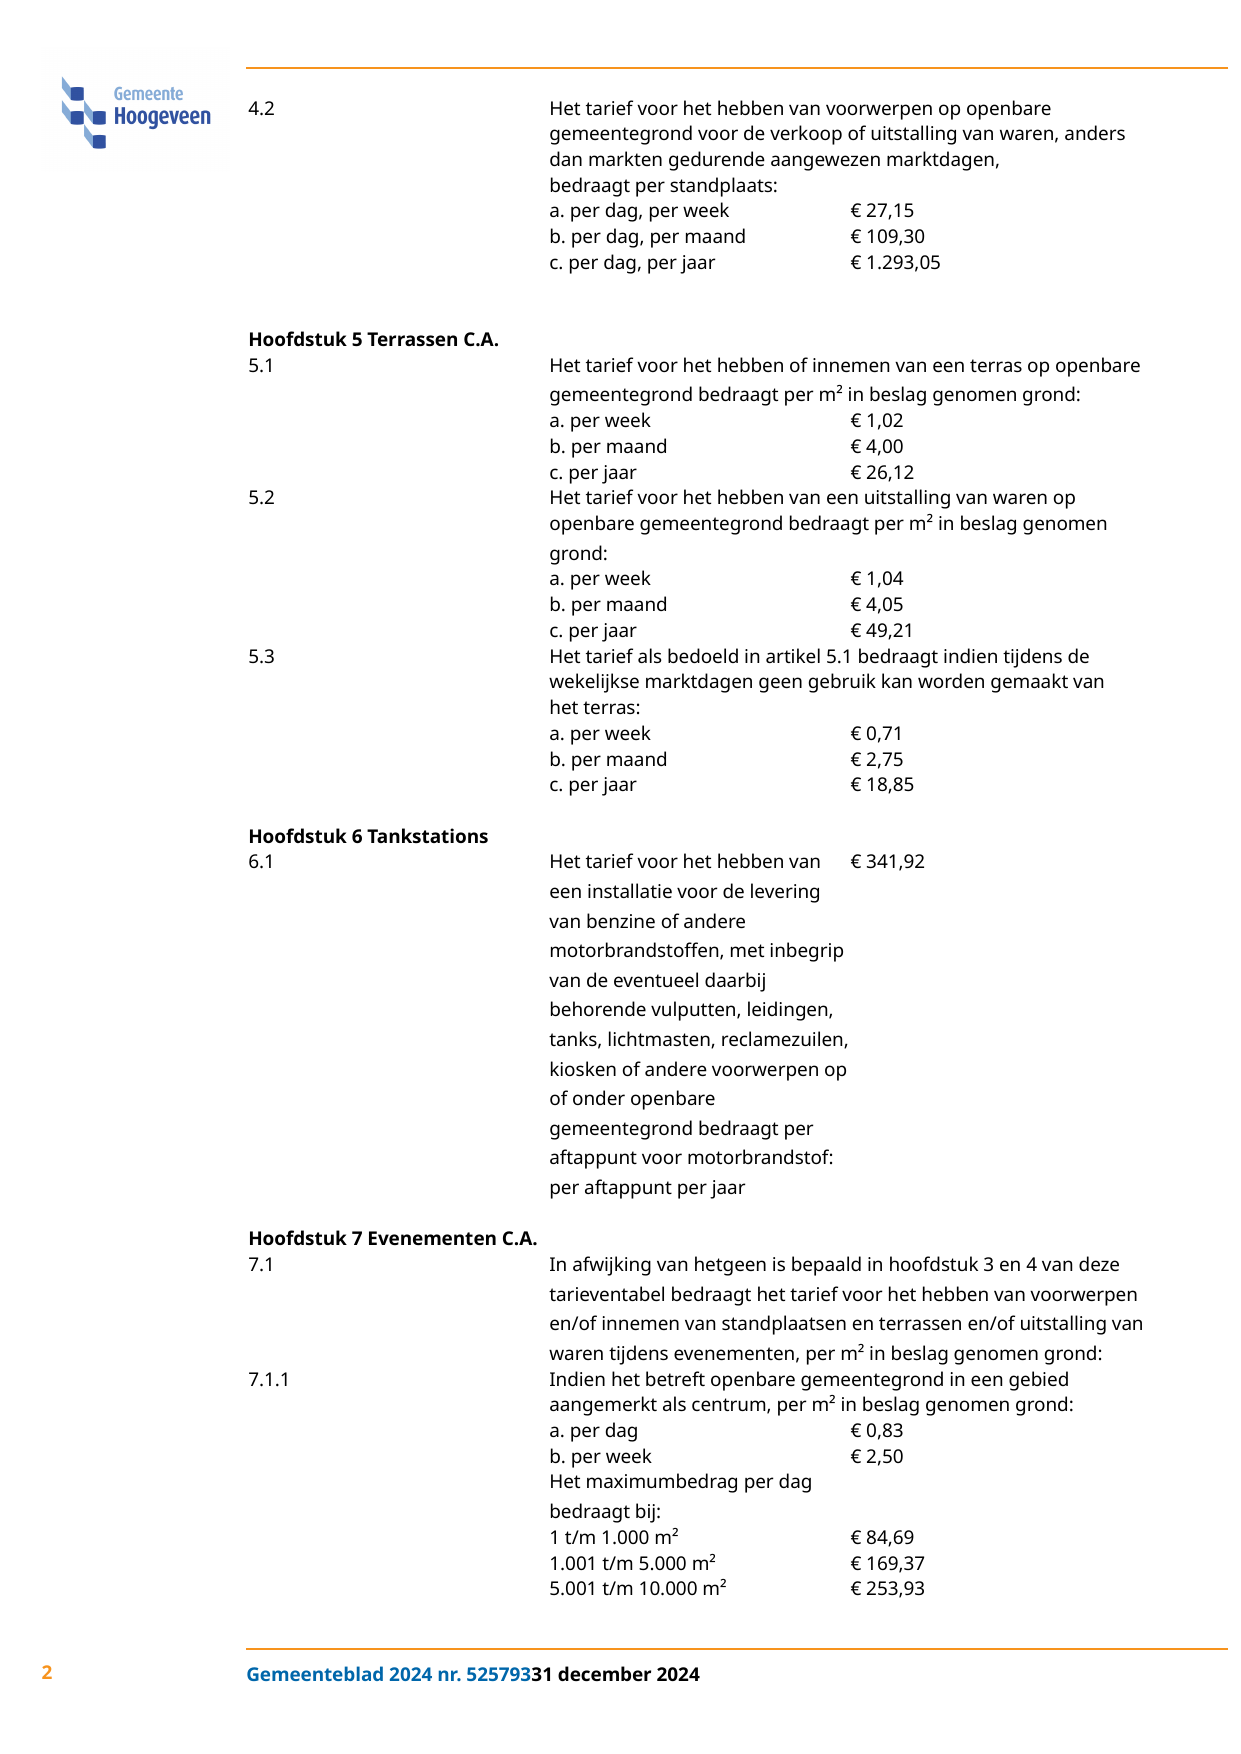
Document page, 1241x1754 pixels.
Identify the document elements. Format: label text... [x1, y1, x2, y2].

table_cell € 27,15 [850, 198, 1152, 223]
table_cell [248, 566, 549, 591]
table_cell c. per dag, per jaar [549, 249, 850, 275]
table_cell [248, 746, 549, 771]
table_cell b. per maand [549, 591, 850, 617]
table_cell 1.001 t/m 5.000 m² [549, 1550, 850, 1575]
table_cell [248, 1200, 549, 1226]
table_cell € 109,30 [850, 224, 1152, 249]
table_cell € 4,05 [850, 591, 1152, 617]
table_cell [248, 1550, 549, 1575]
table_cell [850, 1200, 1152, 1226]
table_cell € 2,75 [850, 746, 1152, 771]
table_cell € 18,85 [850, 771, 1152, 797]
table_cell € 1.293,05 [850, 249, 1152, 275]
table_cell [850, 797, 1152, 823]
table_cell € 26,12 [850, 459, 1152, 484]
table_cell [248, 301, 549, 326]
table_cell [248, 433, 549, 459]
table_cell b. per maand [549, 433, 850, 459]
table_cell b. per maand [549, 746, 850, 771]
table_cell 1 t/m 1.000 m² [549, 1524, 850, 1550]
table_cell b. per week [549, 1443, 850, 1469]
table_cell c. per jaar [549, 771, 850, 797]
table_cell [248, 720, 549, 746]
table_cell aangemerkt als centrum, per m² in beslag genomen grond: [549, 1391, 1152, 1417]
table_cell [549, 275, 850, 301]
table_cell Hoofdstuk 7 Evenementen C.A. [248, 1226, 1152, 1251]
table_cell dan markten gedurende aangewezen marktdagen, [549, 146, 1152, 172]
table_cell Het tarief als bedoeld in artikel 5.1 bedraagt indien tijdens de [549, 643, 1152, 668]
table_cell [248, 275, 549, 301]
table_cell [549, 301, 850, 326]
table_cell a. per dag, per week [549, 198, 850, 223]
table_cell [850, 301, 1152, 326]
table_cell € 341,92 [850, 849, 1152, 1200]
table_cell [248, 771, 549, 797]
table_cell [850, 275, 1152, 301]
table_cell 6.1 [248, 849, 549, 1200]
table_cell a. per week [549, 408, 850, 433]
table_cell [549, 1200, 850, 1226]
table_cell b. per dag, per maand [549, 224, 850, 249]
table_cell € 253,93 [850, 1575, 1152, 1601]
table_cell [248, 1443, 549, 1469]
picture [41, 47, 231, 172]
table_cell bedraagt per standplaats: [549, 172, 1152, 198]
table_cell Het maximumbedrag per dag bedraagt bij: [549, 1469, 850, 1524]
table_cell € 4,00 [850, 433, 1152, 459]
table_cell a. per dag [549, 1417, 850, 1443]
table_cell [549, 797, 850, 823]
table_cell Het tarief voor het hebben of innemen van een terras op openbare gemeentegrond bedraagt per m² in beslag genomen grond: [549, 352, 1152, 407]
table_cell 4.2 [248, 95, 549, 198]
table_cell [850, 1469, 1152, 1524]
table_cell [248, 1417, 549, 1443]
table_cell 7.1.1 [248, 1366, 549, 1417]
table_cell c. per jaar [549, 459, 850, 484]
table_cell Het tarief voor het hebben van een uitstalling van waren op [549, 485, 1152, 510]
table_cell [248, 1469, 549, 1524]
table_cell € 84,69 [850, 1524, 1152, 1550]
table_cell c. per jaar [549, 617, 850, 643]
table_cell Het tarief voor het hebben van een installatie voor de levering van benzine of andere motorbrandstoffen, met inbegrip van de eventueel daarbij behorende vulputten, leidingen, tanks, lichtmasten, reclamezuilen, kiosken of andere voorwerpen op of onder openbare gemeentegrond bedraagt per aftappunt voor motorbrandstof: per aftappunt per jaar [549, 849, 850, 1200]
table_cell [248, 224, 549, 249]
table_cell gemeentegrond voor de verkoop of uitstalling van waren, anders [549, 121, 1152, 146]
table_cell 5.1 [248, 352, 549, 407]
table_cell het terras: [549, 694, 1152, 720]
table_cell Hoofdstuk 5 Terrassen C.A. [248, 326, 1152, 352]
table_cell [248, 1524, 549, 1550]
table_cell openbare gemeentegrond bedraagt per m² in beslag genomen grond: [549, 510, 1152, 566]
table_cell [248, 408, 549, 433]
table_cell € 0,83 [850, 1417, 1152, 1443]
table_cell Indien het betreft openbare gemeentegrond in een gebied [549, 1366, 1152, 1391]
table_cell [248, 1575, 549, 1601]
table_cell € 49,21 [850, 617, 1152, 643]
table_cell € 0,71 [850, 720, 1152, 746]
table_cell 5.001 t/m 10.000 m² [549, 1575, 850, 1601]
table_cell [248, 249, 549, 275]
table_cell Het tarief voor het hebben van voorwerpen op openbare [549, 95, 1152, 121]
table_cell [248, 459, 549, 484]
table_cell 7.1 [248, 1251, 549, 1366]
table_cell [248, 198, 549, 223]
table_cell 5.2 [248, 485, 549, 566]
table_cell [248, 797, 549, 823]
table_cell € 1,04 [850, 566, 1152, 591]
table_cell wekelijkse marktdagen geen gebruik kan worden gemaakt van [549, 669, 1152, 694]
table_cell € 2,50 [850, 1443, 1152, 1469]
table_cell [248, 591, 549, 617]
table_cell a. per week [549, 720, 850, 746]
table_cell Hoofdstuk 6 Tankstations [248, 823, 1152, 849]
table_cell In afwijking van hetgeen is bepaald in hoofdstuk 3 en 4 van deze tarieventabel bedraagt het tarief voor het hebben van voorwerpen en/of innemen van standplaatsen en terrassen en/of uitstalling van waren tijdens evenementen, per m² in beslag genomen grond: [549, 1251, 1152, 1366]
table_cell € 169,37 [850, 1550, 1152, 1575]
table_cell 5.3 [248, 643, 549, 720]
table_cell [248, 617, 549, 643]
table_cell a. per week [549, 566, 850, 591]
table_cell € 1,02 [850, 408, 1152, 433]
